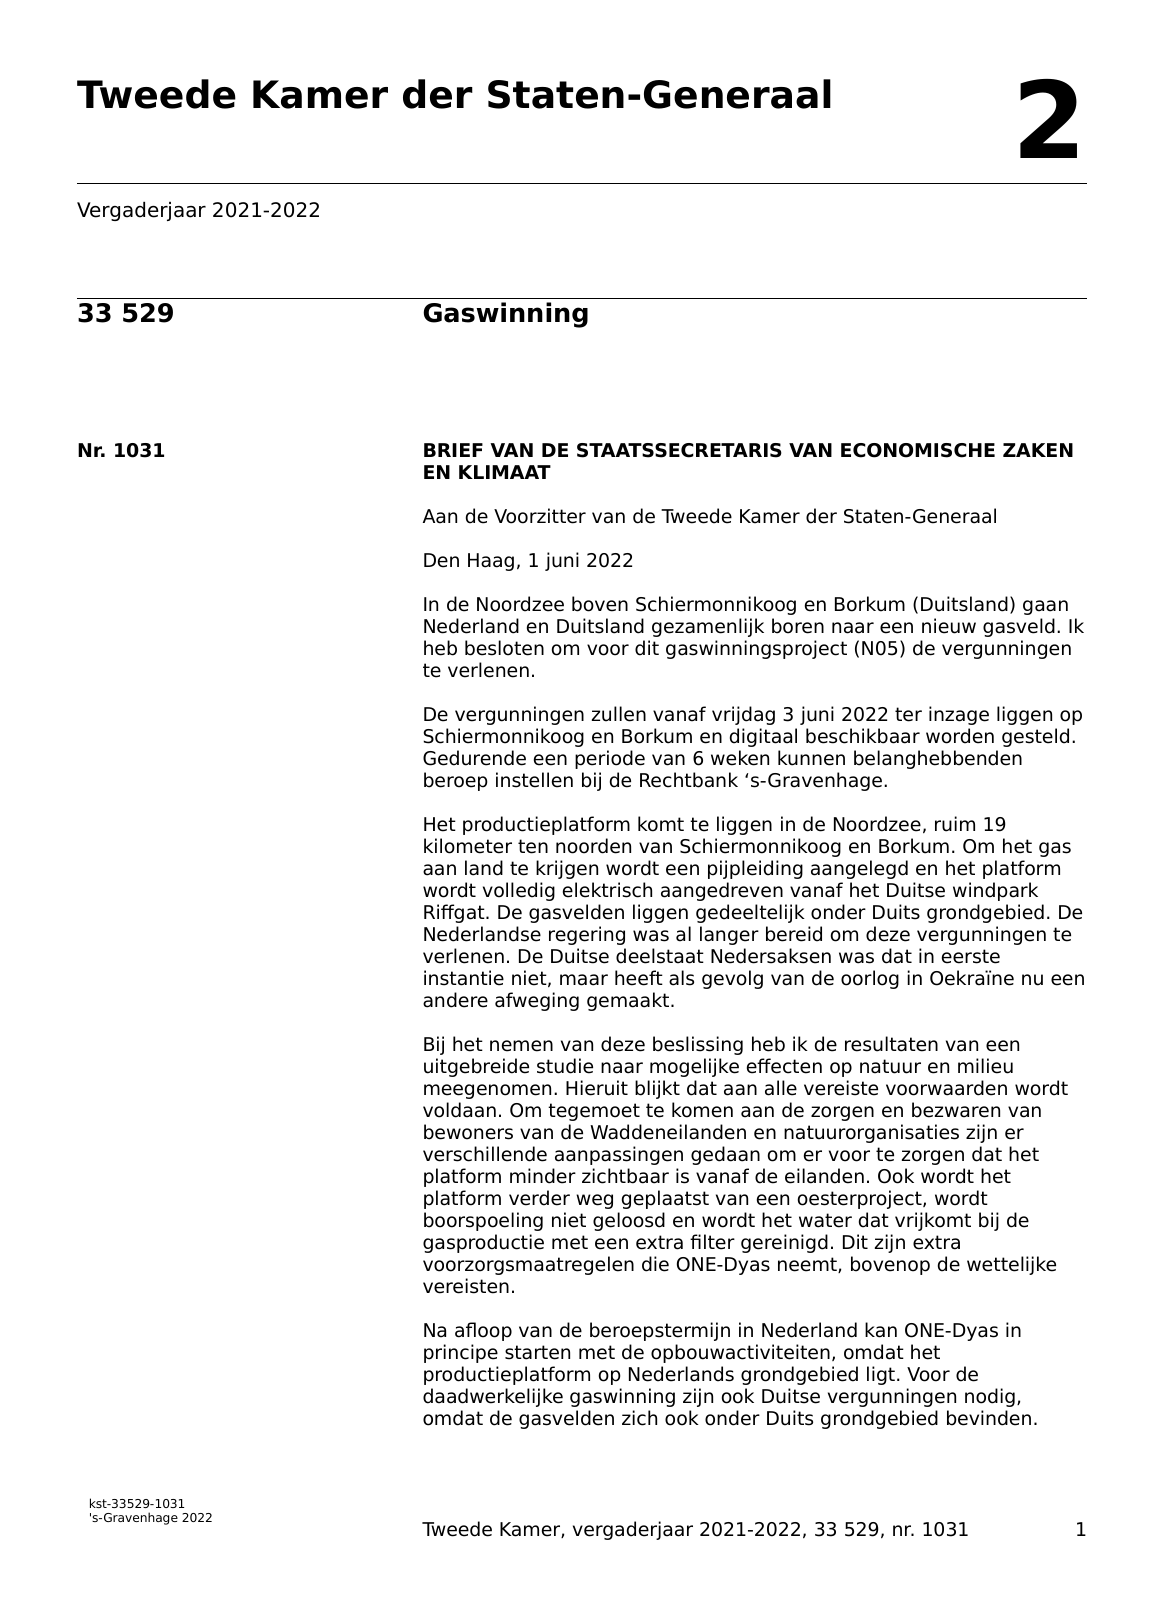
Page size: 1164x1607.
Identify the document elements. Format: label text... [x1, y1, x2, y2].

table_header 2 [886, 59, 1087, 183]
text Aan de Voorzitter van de Tweede Kamer der Staten-Generaal [422, 506, 1087, 528]
text In de Noordzee boven Schiermonnikoog en Borkum (Duitsland) gaan Nederland en Duitsland gezamenlijk boren naar een nieuw gasveld. Ik heb besloten om voor dit gaswinningsproject (N05) de vergunningen te verlenen. [422, 594, 1087, 682]
text Bij het nemen van deze beslissing heb ik de resultaten van een uitgebreide studie naar mogelijke effecten op natuur en milieu meegenomen. Hieruit blijkt dat aan alle vereiste voorwaarden wordt voldaan. Om tegemoet te komen aan de zorgen en bezwaren van bewoners van de Waddeneilanden en natuurorganisaties zijn er verschillende aanpassingen gedaan om er voor te zorgen dat het platform minder zichtbaar is vanaf de eilanden. Ook wordt het platform verder weg geplaatst van een oesterproject, wordt boorspoeling niet geloosd en wordt het water dat vrijkomt bij de gasproductie met een extra filter gereinigd. Dit zijn extra voorzorgsmaatregelen die ONE-Dyas neemt, bovenop de wettelijke vereisten. [422, 1034, 1087, 1298]
subtitle Nr. 1031 BRIEF VAN DE STAATSSECRETARIS VAN ECONOMISCHE ZAKEN EN KLIMAAT [77, 440, 1087, 484]
text 's-Gravenhage 2022 [88, 1511, 323, 1525]
text Het productieplatform komt te liggen in de Noordzee, ruim 19 kilometer ten noorden van Schiermonnikoog en Borkum. Om het gas aan land te krijgen wordt een pijpleiding aangelegd en het platform wordt volledig elektrisch aangedreven vanaf het Duitse windpark Riffgat. De gasvelden liggen gedeeltelijk onder Duits grondgebied. De Nederlandse regering was al langer bereid om deze vergunningen te verlenen. De Duitse deelstaat Nedersaksen was dat in eerste instantie niet, maar heeft als gevolg van de oorlog in Oekraïne nu een andere afweging gemaakt. [422, 814, 1087, 1012]
subtitle 33 529 Gaswinning [77, 299, 1087, 329]
table_cell Vergaderjaar 2021-2022 [77, 184, 1087, 298]
table_header Tweede Kamer der Staten-Generaal [77, 59, 886, 183]
text Den Haag, 1 juni 2022 [422, 550, 1087, 572]
text kst-33529-1031 [88, 1497, 323, 1511]
text Na afloop van de beroepstermijn in Nederland kan ONE-Dyas in principe starten met de opbouwactiviteiten, omdat het productieplatform op Nederlands grondgebied ligt. Voor de daadwerkelijke gaswinning zijn ook Duitse vergunningen nodig, omdat de gasvelden zich ook onder Duits grondgebied bevinden. [422, 1320, 1087, 1430]
text De vergunningen zullen vanaf vrijdag 3 juni 2022 ter inzage liggen op Schiermonnikoog en Borkum en digitaal beschikbaar worden gesteld. Gedurende een periode van 6 weken kunnen belanghebbenden beroep instellen bij de Rechtbank ‘s-Gravenhage. [422, 704, 1087, 792]
